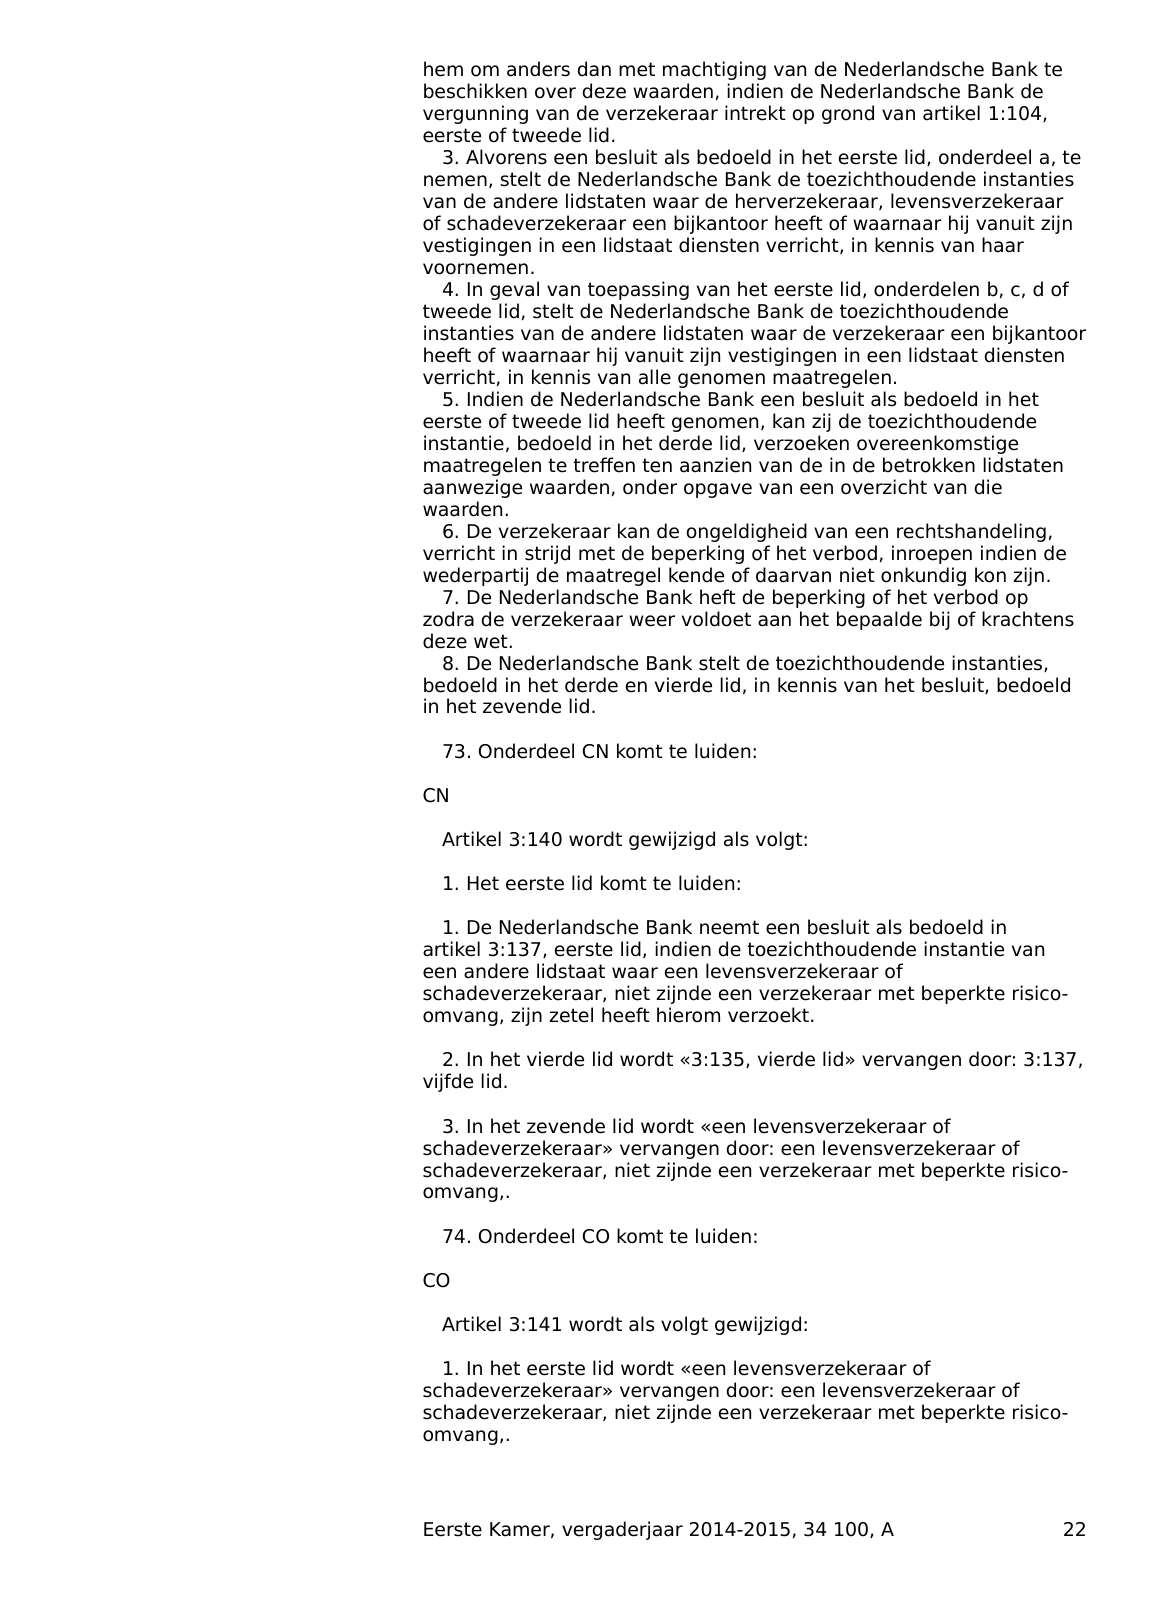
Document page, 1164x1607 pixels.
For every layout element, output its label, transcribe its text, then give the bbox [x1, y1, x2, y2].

text 2. In het vierde lid wordt «3:135, vierde lid» vervangen door: 3:137, vijfde lid. [422, 1049, 1087, 1093]
text hem om anders dan met machtiging van de Nederlandsche Bank te beschikken over deze waarden, indien de Nederlandsche Bank de vergunning van de verzekeraar intrekt op grond van artikel 1:104, eerste of tweede lid. [422, 59, 1087, 147]
text 6. De verzekeraar kan de ongeldigheid van een rechtshandeling, verricht in strijd met de beperking of het verbod, inroepen indien de wederpartij de maatregel kende of daarvan niet onkundig kon zijn. [422, 521, 1087, 587]
text 4. In geval van toepassing van het eerste lid, onderdelen b, c, d of tweede lid, stelt de Nederlandsche Bank de toezichthoudende instanties van de andere lidstaten waar de verzekeraar een bijkantoor heeft of waarnaar hij vanuit zijn vestigingen in een lidstaat diensten verricht, in kennis van alle genomen maatregelen. [422, 279, 1087, 389]
text 1. In het eerste lid wordt «een levensverzekeraar of schadeverzekeraar» vervangen door: een levensverzekeraar of schadeverzekeraar, niet zijnde een verzekeraar met beperkte risico-omvang,. [422, 1358, 1087, 1446]
text 73. Onderdeel CN komt te luiden: [422, 741, 1087, 763]
text 8. De Nederlandsche Bank stelt de toezichthoudende instanties, bedoeld in het derde en vierde lid, in kennis van het besluit, bedoeld in het zevende lid. [422, 652, 1087, 718]
text 1. Het eerste lid komt te luiden: [422, 873, 1087, 895]
text 3. In het zevende lid wordt «een levensverzekeraar of schadeverzekeraar» vervangen door: een levensverzekeraar of schadeverzekeraar, niet zijnde een verzekeraar met beperkte risico-omvang,. [422, 1116, 1087, 1203]
text CO [422, 1270, 1087, 1292]
text 74. Onderdeel CO komt te luiden: [422, 1226, 1087, 1248]
text 5. Indien de Nederlandsche Bank een besluit als bedoeld in het eerste of tweede lid heeft genomen, kan zij de toezichthoudende instantie, bedoeld in het derde lid, verzoeken overeenkomstige maatregelen te treffen ten aanzien van de in de betrokken lidstaten aanwezige waarden, onder opgave van een overzicht van die waarden. [422, 389, 1087, 521]
text 1. De Nederlandsche Bank neemt een besluit als bedoeld in artikel 3:137, eerste lid, indien de toezichthoudende instantie van een andere lidstaat waar een levensverzekeraar of schadeverzekeraar, niet zijnde een verzekeraar met beperkte risico-omvang, zijn zetel heeft hierom verzoekt. [422, 917, 1087, 1027]
text 7. De Nederlandsche Bank heft de beperking of het verbod op zodra de verzekeraar weer voldoet aan het bepaalde bij of krachtens deze wet. [422, 587, 1087, 652]
text Artikel 3:140 wordt gewijzigd als volgt: [422, 829, 1087, 851]
text CN [422, 785, 1087, 807]
text 3. Alvorens een besluit als bedoeld in het eerste lid, onderdeel a, te nemen, stelt de Nederlandsche Bank de toezichthoudende instanties van de andere lidstaten waar de herverzekeraar, levensverzekeraar of schadeverzekeraar een bijkantoor heeft of waarnaar hij vanuit zijn vestigingen in een lidstaat diensten verricht, in kennis van haar voornemen. [422, 147, 1087, 279]
text Artikel 3:141 wordt als volgt gewijzigd: [422, 1314, 1087, 1336]
